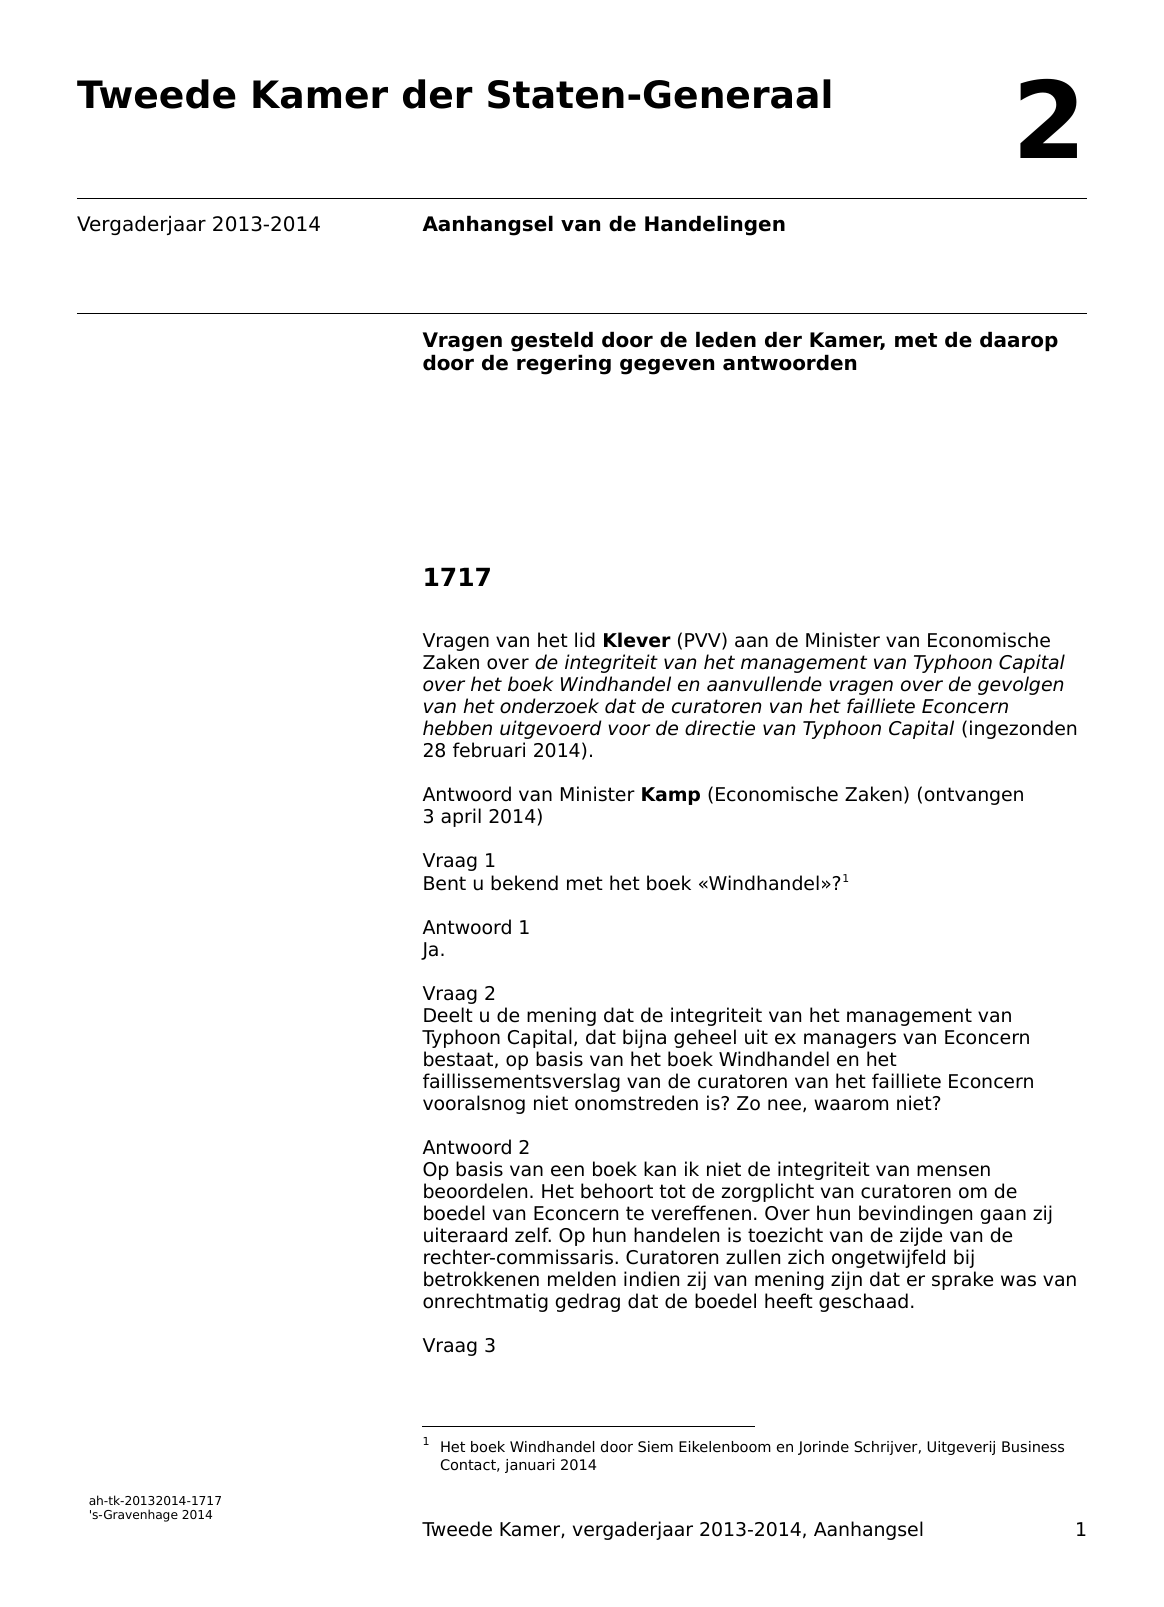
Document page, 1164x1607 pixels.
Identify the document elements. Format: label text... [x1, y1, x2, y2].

text Antwoord 1 [422, 917, 1087, 938]
text Antwoord van Minister Kamp (Economische Zaken) (ontvangen 3 april 2014) [422, 784, 1087, 828]
table_cell Vragen gesteld door de leden der Kamer, met de daarop door de regering gegeven antwoorden [422, 314, 1087, 375]
table_cell [77, 314, 422, 375]
text 1717 [422, 563, 1087, 592]
text Antwoord 2 [422, 1137, 1087, 1159]
table_header Tweede Kamer der Staten-Generaal [77, 59, 886, 198]
text ah-tk-20132014-1717 [88, 1494, 323, 1508]
table_cell Vergaderjaar 2013-2014 [77, 199, 422, 313]
text Vraag 3 [422, 1335, 1087, 1357]
text Bent u bekend met het boek «Windhandel»? [422, 872, 1087, 894]
text Vragen van het lid Klever (PVV) aan de Minister van Economische Zaken over de integriteit van het management van Typhoon Capital over het boek Windhandel en aanvullende vragen over de gevolgen van het onderzoek dat de curatoren van het failliete Econcern hebben uitgevoerd voor de directie van Typhoon Capital (ingezonden 28 februari 2014). [422, 630, 1087, 762]
text Op basis van een boek kan ik niet de integriteit van mensen beoordelen. Het behoort tot de zorgplicht van curatoren om de boedel van Econcern te vereffenen. Over hun bevindingen gaan zij uiteraard zelf. Op hun handelen is toezicht van de zijde van de rechter-commissaris. Curatoren zullen zich ongetwijfeld bij betrokkenen melden indien zij van mening zijn dat er sprake was van onrechtmatig gedrag dat de boedel heeft geschaad. [422, 1159, 1087, 1313]
text Vraag 1 [422, 850, 1087, 872]
table_header 2 [886, 59, 1087, 198]
text Het boek Windhandel door Siem Eikelenboom en Jorinde Schrijver, Uitgeverij Business Contact, januari 2014 [422, 1435, 1087, 1474]
table_cell Aanhangsel van de Handelingen [422, 199, 1087, 313]
text Ja. [422, 938, 1087, 961]
text Deelt u de mening dat de integriteit van het management van Typhoon Capital, dat bijna geheel uit ex managers van Econcern bestaat, op basis van het boek Windhandel en het faillissementsverslag van de curatoren van het failliete Econcern vooralsnog niet onomstreden is? Zo nee, waarom niet? [422, 1005, 1087, 1114]
text Vraag 2 [422, 983, 1087, 1005]
text 's-Gravenhage 2014 [88, 1508, 323, 1522]
